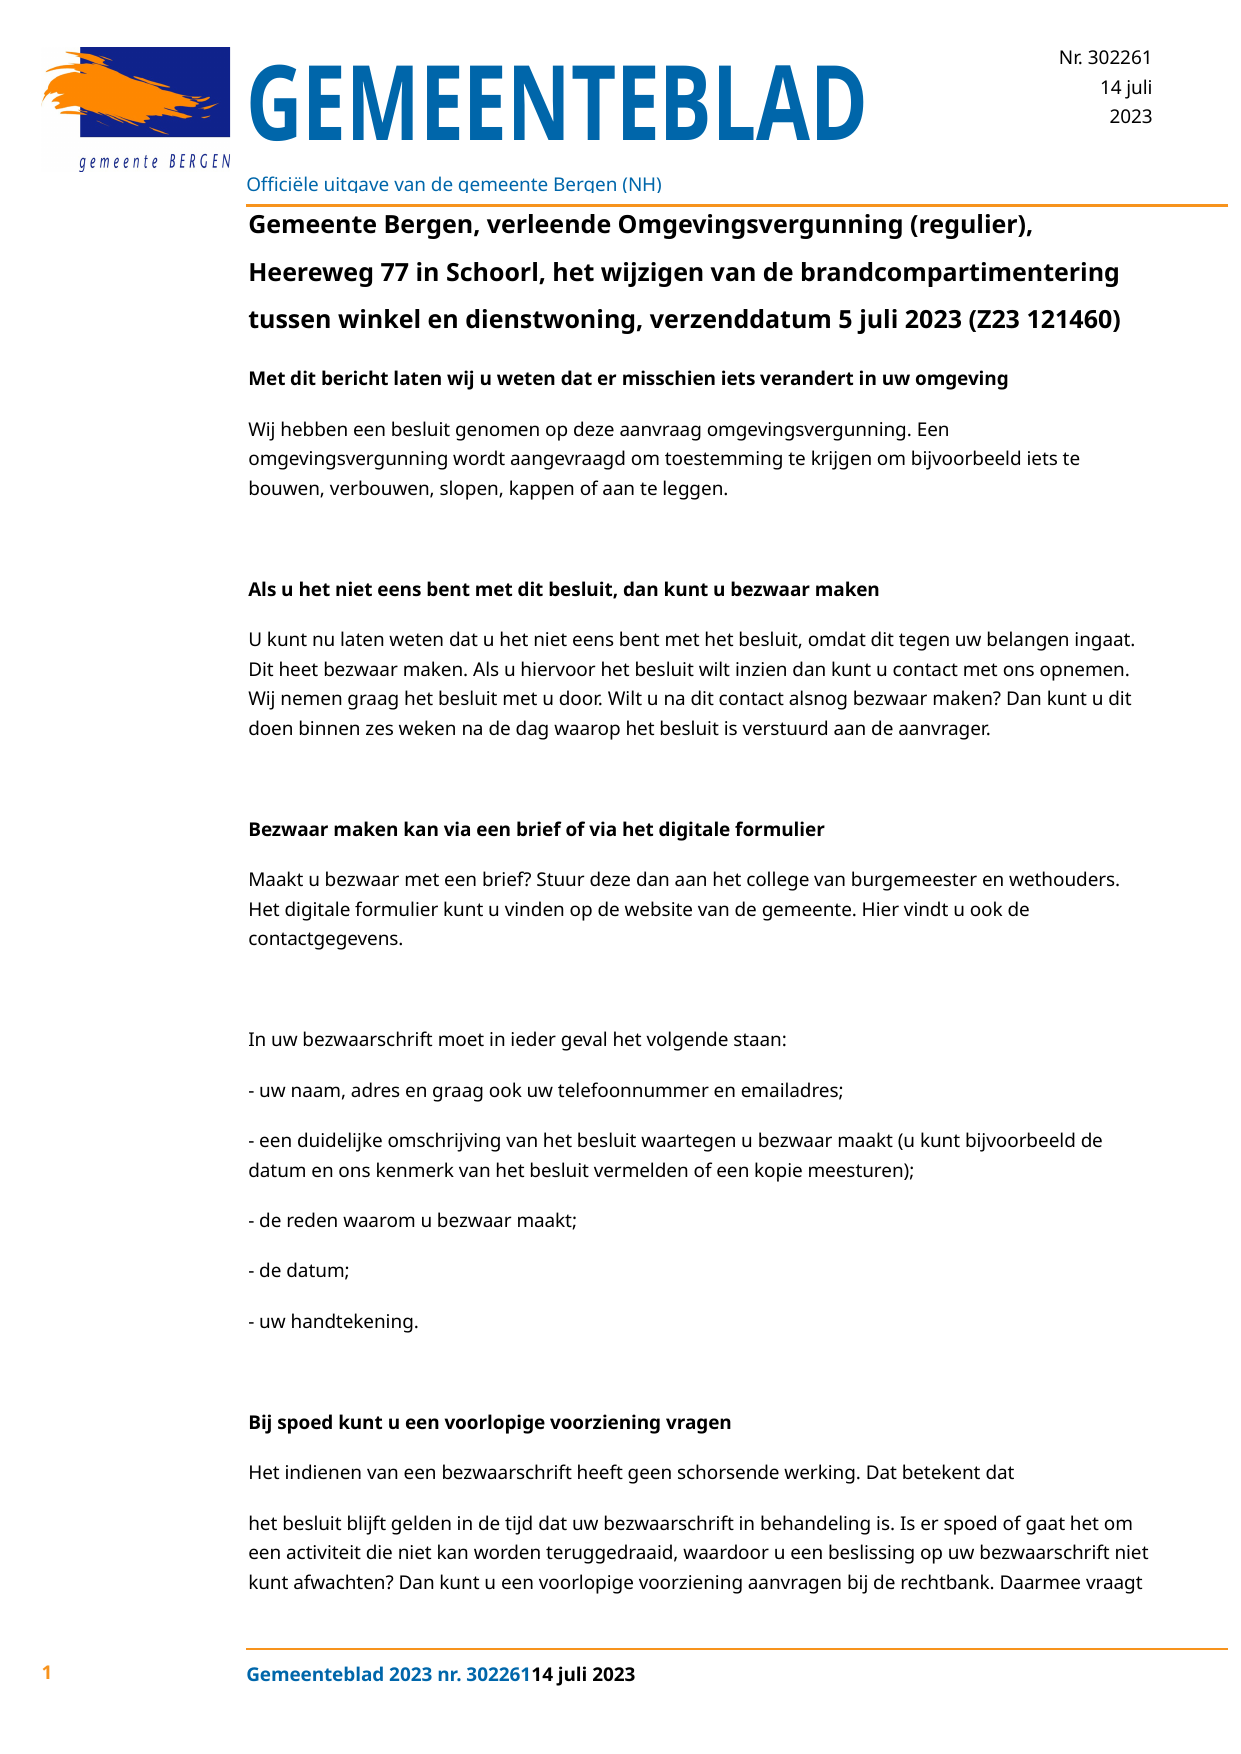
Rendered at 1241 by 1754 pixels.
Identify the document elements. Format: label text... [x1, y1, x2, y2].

text het besluit blijft gelden in de tijd dat uw bezwaarschrift in behandeling is. Is er spoed of gaat het om een activiteit die niet kan worden teruggedraaid, waardoor u een beslissing op uw bezwaarschrift niet kunt afwachten? Dan kunt u een voorlopige voorziening aanvragen bij de rechtbank. Daarmee vraagt [248, 1510, 1152, 1594]
text Wij hebben een besluit genomen op deze aanvraag omgevingsvergunning. Een omgevingsvergunning wordt aangevraagd om toestemming te krijgen om bijvoorbeeld iets te bouwen, verbouwen, slopen, kappen of aan te leggen. [248, 416, 1152, 501]
text - uw naam, adres en graag ook uw telefoonnummer en emailadres; [248, 1077, 1152, 1102]
text Gemeente Bergen, verleende Omgevingsvergunning (regulier), Heereweg 77 in Schoorl, het wijzigen van de brandcompartimentering tussen winkel en dienstwoning, verzenddatum 5 juli 2023 (Z23 121460) [248, 207, 1152, 336]
text In uw bezwaarschrift moet in ieder geval het volgende staan: [248, 1026, 1152, 1052]
text Bezwaar maken kan via een brief of via het digitale formulier [248, 816, 1152, 842]
text - een duidelijke omschrijving van het besluit waartegen u bezwaar maakt (u kunt bijvoorbeeld de datum en ons kenmerk van het besluit vermelden of een kopie meesturen); [248, 1127, 1152, 1182]
text Bij spoed kunt u een voorlopige voorziening vragen [248, 1409, 1152, 1434]
text Als u het niet eens bent met dit besluit, dan kunt u bezwaar maken [248, 576, 1152, 602]
text Maakt u bezwaar met een brief? Stuur deze dan aan het college van burgemeester en wethouders. Het digitale formulier kunt u vinden op de website van de gemeente. Hier vindt u ook de contactgegevens. [248, 866, 1152, 951]
picture [41, 47, 231, 172]
text - uw handtekening. [248, 1308, 1152, 1334]
text - de reden waarom u bezwaar maakt; [248, 1207, 1152, 1233]
text Het indienen van een bezwaarschrift heeft geen schorsende werking. Dat betekent dat [248, 1459, 1152, 1485]
text Met dit bericht laten wij u weten dat er misschien iets verandert in uw omgeving [248, 366, 1152, 391]
text - de datum; [248, 1258, 1152, 1283]
text U kunt nu laten weten dat u het niet eens bent met het besluit, omdat dit tegen uw belangen ingaat. Dit heet bezwaar maken. Als u hiervoor het besluit wilt inzien dan kunt u contact met ons opnemen. Wij nemen graag het besluit met u door. Wilt u na dit contact alsnog bezwaar maken? Dan kunt u dit doen binnen zes weken na de dag waarop het besluit is verstuurd aan de aanvrager. [248, 626, 1152, 741]
